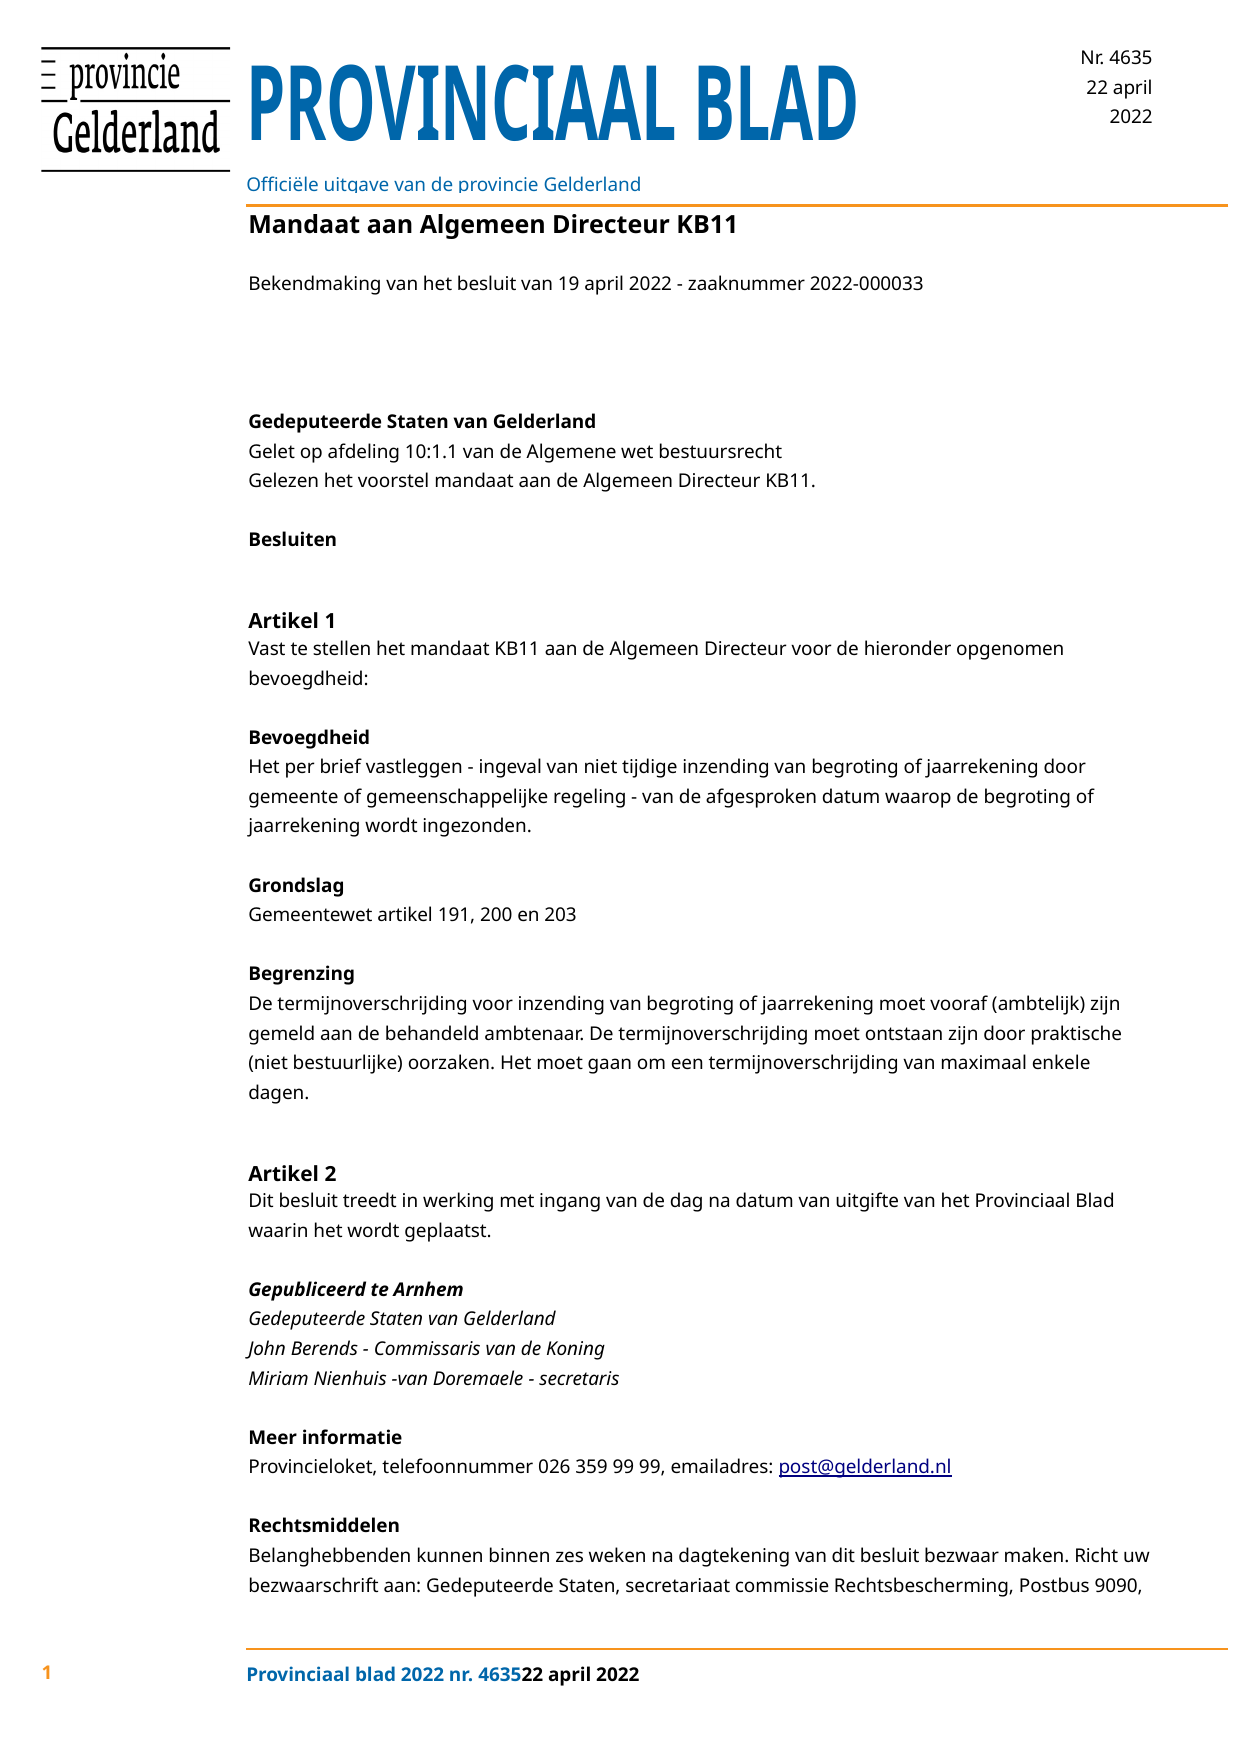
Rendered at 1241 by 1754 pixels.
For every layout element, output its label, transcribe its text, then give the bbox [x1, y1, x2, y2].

text Miriam Nienhuis -van Doremaele - secretaris [248, 1365, 1152, 1391]
text Gedeputeerde Staten van Gelderland [248, 1306, 1152, 1331]
text Besluiten [248, 527, 1152, 552]
text Mandaat aan Algemeen Directeur KB11 [248, 207, 1152, 241]
text Bevoegdheid [248, 724, 1152, 749]
text Vast te stellen het mandaat KB11 aan de Algemeen Directeur voor de hieronder opgenomen bevoegdheid: [248, 635, 1152, 690]
text Grondslag [248, 872, 1152, 897]
text Artikel 1 [248, 607, 1152, 635]
picture [41, 47, 231, 172]
text Gedeputeerde Staten van Gelderland [248, 408, 1152, 434]
text Meer informatie [248, 1424, 1152, 1450]
text Dit besluit treedt in werking met ingang van de dag na datum van uitgifte van het Provinciaal Blad waarin het wordt geplaatst. [248, 1187, 1152, 1243]
text De termijnoverschrijding voor inzending van begroting of jaarrekening moet vooraf (ambtelijk) zijn gemeld aan de behandeld ambtenaar. De termijnoverschrijding moet ontstaan zijn door praktische (niet bestuurlijke) oorzaken. Het moet gaan om een termijnoverschrijding van maximaal enkele dagen. [248, 990, 1152, 1104]
text Begrenzing [248, 961, 1152, 986]
text Rechtsmiddelen [248, 1513, 1152, 1538]
text Gelet op afdeling 10:1.1 van de Algemene wet bestuursrecht [248, 438, 1152, 464]
text John Berends - Commissaris van de Koning [248, 1335, 1152, 1361]
text Gemeentewet artikel 191, 200 en 203 [248, 901, 1152, 927]
text Het per brief vastleggen - ingeval van niet tijdige inzending van begroting of jaarrekening door gemeente of gemeenschappelijke regeling - van de afgesproken datum waarop de begroting of jaarrekening wordt ingezonden. [248, 753, 1152, 838]
text Artikel 2 [248, 1159, 1152, 1187]
text Provincieloket, telefoonnummer 026 359 99 99, emailadres: post@gelderland.nl [248, 1453, 1152, 1479]
text Belanghebbenden kunnen binnen zes weken na dagtekening van dit besluit bezwaar maken. Richt uw bezwaarschrift aan: Gedeputeerde Staten, secretariaat commissie Rechtsbescherming, Postbus 9090, [248, 1542, 1152, 1598]
text Gelezen het voorstel mandaat aan de Algemeen Directeur KB11. [248, 467, 1152, 493]
text Gepubliceerd te Arnhem [248, 1276, 1152, 1302]
text Bekendmaking van het besluit van 19 april 2022 - zaaknummer 2022-000033 [248, 270, 1152, 296]
